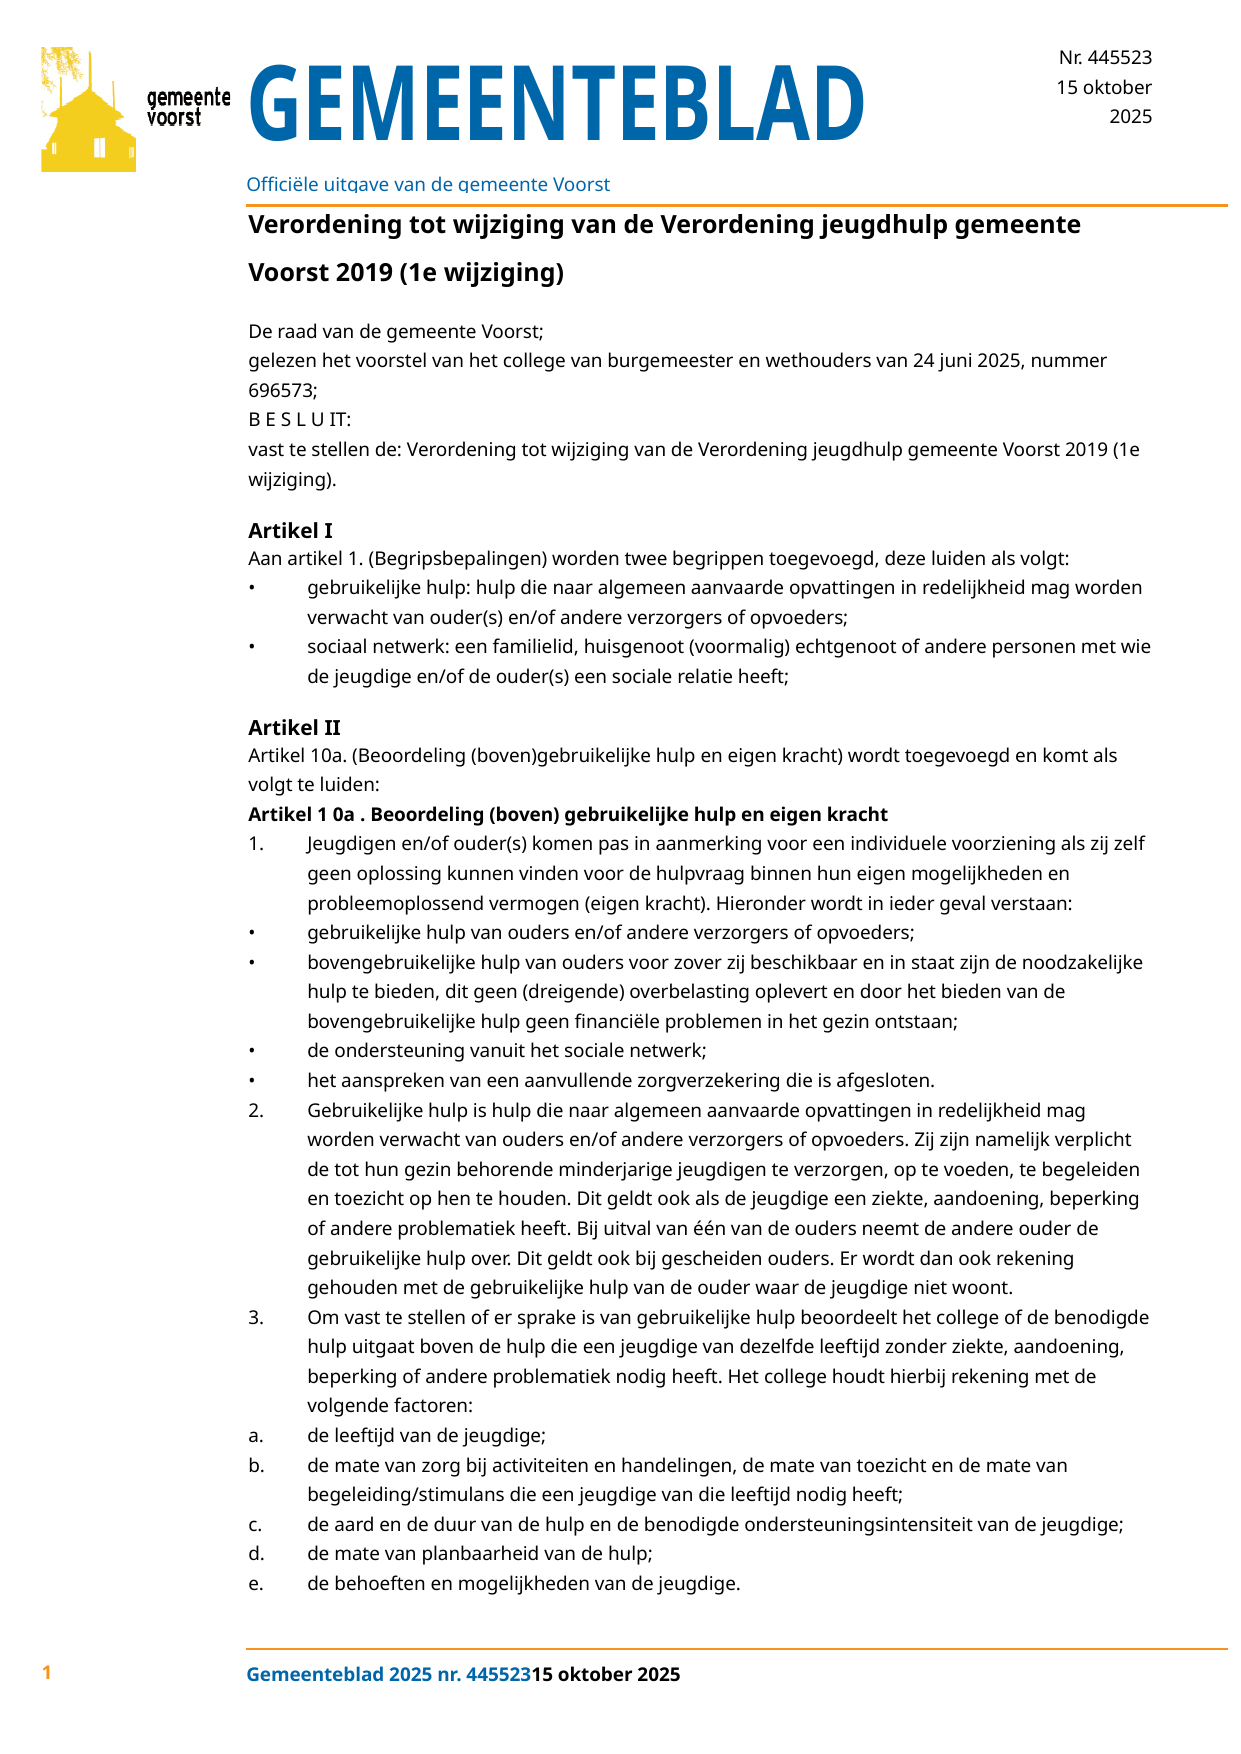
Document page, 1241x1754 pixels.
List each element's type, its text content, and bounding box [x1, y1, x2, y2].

list gebruikelijke hulp: hulp die naar algemeen aanvaarde opvattingen in redelijkheid mag worden verwacht van ouder(s) en/of andere verzorgers of opvoeders; [248, 574, 1152, 629]
text vast te stellen de: Verordening tot wijziging van de Verordening jeugdhulp gemeente Voorst 2019 (1e wijziging). [248, 436, 1152, 492]
text gelezen het voorstel van het college van burgemeester en wethouders van 24 juni 2025, nummer 696573; [248, 347, 1152, 403]
list Gebruikelijke hulp is hulp die naar algemeen aanvaarde opvattingen in redelijkheid mag worden verwacht van ouders en/of andere verzorgers of opvoeders. Zij zijn namelijk verplicht de tot hun gezin behorende minderjarige jeugdigen te verzorgen, op te voeden, te begeleiden en toezicht op hen te houden. Dit geldt ook als de jeugdige een ziekte, aandoening, beperking of andere problematiek heeft. Bij uitval van één van de ouders neemt de andere ouder de gebruikelijke hulp over. Dit geldt ook bij gescheiden ouders. Er wordt dan ook rekening gehouden met de gebruikelijke hulp van de ouder waar de jeugdige niet woont. [248, 1097, 1152, 1300]
picture [41, 47, 231, 172]
list bovengebruikelijke hulp van ouders voor zover zij beschikbaar en in staat zijn de noodzakelijke hulp te bieden, dit geen (dreigende) overbelasting oplevert en door het bieden van de bovengebruikelijke hulp geen financiële problemen in het gezin ontstaan; [248, 949, 1152, 1034]
text Verordening tot wijziging van de Verordening jeugdhulp gemeente Voorst 2019 (1e wijziging) [248, 207, 1152, 288]
text Artikel I [248, 516, 1152, 545]
list het aanspreken van een aanvullende zorgverzekering die is afgesloten. [248, 1067, 1152, 1093]
text B E S L U IT: [248, 407, 1152, 432]
text Aan artikel 1. (Begripsbepalingen) worden twee begrippen toegevoegd, deze luiden als volgt: [248, 545, 1152, 570]
text Artikel II [248, 713, 1152, 742]
text De raad van de gemeente Voorst; [248, 318, 1152, 344]
list de mate van planbaarheid van de hulp; [248, 1541, 1152, 1566]
text Artikel 10a. (Beoordeling (boven)gebruikelijke hulp en eigen kracht) wordt toegevoegd en komt als volgt te luiden: [248, 742, 1152, 797]
list de leeftijd van de jeugdige; [248, 1422, 1152, 1448]
list de behoeften en mogelijkheden van de jeugdige. [248, 1570, 1152, 1596]
text Artikel 1 0a . Beoordeling (boven) gebruikelijke hulp en eigen kracht [248, 801, 1152, 827]
list Om vast te stellen of er sprake is van gebruikelijke hulp beoordeelt het college of de benodigde hulp uitgaat boven de hulp die een jeugdige van dezelfde leeftijd zonder ziekte, aandoening, beperking of andere problematiek nodig heeft. Het college houdt hierbij rekening met de volgende factoren: [248, 1304, 1152, 1418]
list de ondersteuning vanuit het sociale netwerk; [248, 1038, 1152, 1063]
list de aard en de duur van de hulp en de benodigde ondersteuningsintensiteit van de jeugdige; [248, 1511, 1152, 1537]
list sociaal netwerk: een familielid, huisgenoot (voormalig) echtgenoot of andere personen met wie de jeugdige en/of de ouder(s) een sociale relatie heeft; [248, 633, 1152, 689]
list de mate van zorg bij activiteiten en handelingen, de mate van toezicht en de mate van begeleiding/stimulans die een jeugdige van die leeftijd nodig heeft; [248, 1452, 1152, 1507]
list gebruikelijke hulp van ouders en/of andere verzorgers of opvoeders; [248, 919, 1152, 945]
list Jeugdigen en/of ouder(s) komen pas in aanmerking voor een individuele voorziening als zij zelf geen oplossing kunnen vinden voor de hulpvraag binnen hun eigen mogelijkheden en probleemoplossend vermogen (eigen kracht). Hieronder wordt in ieder geval verstaan: [248, 831, 1152, 916]
